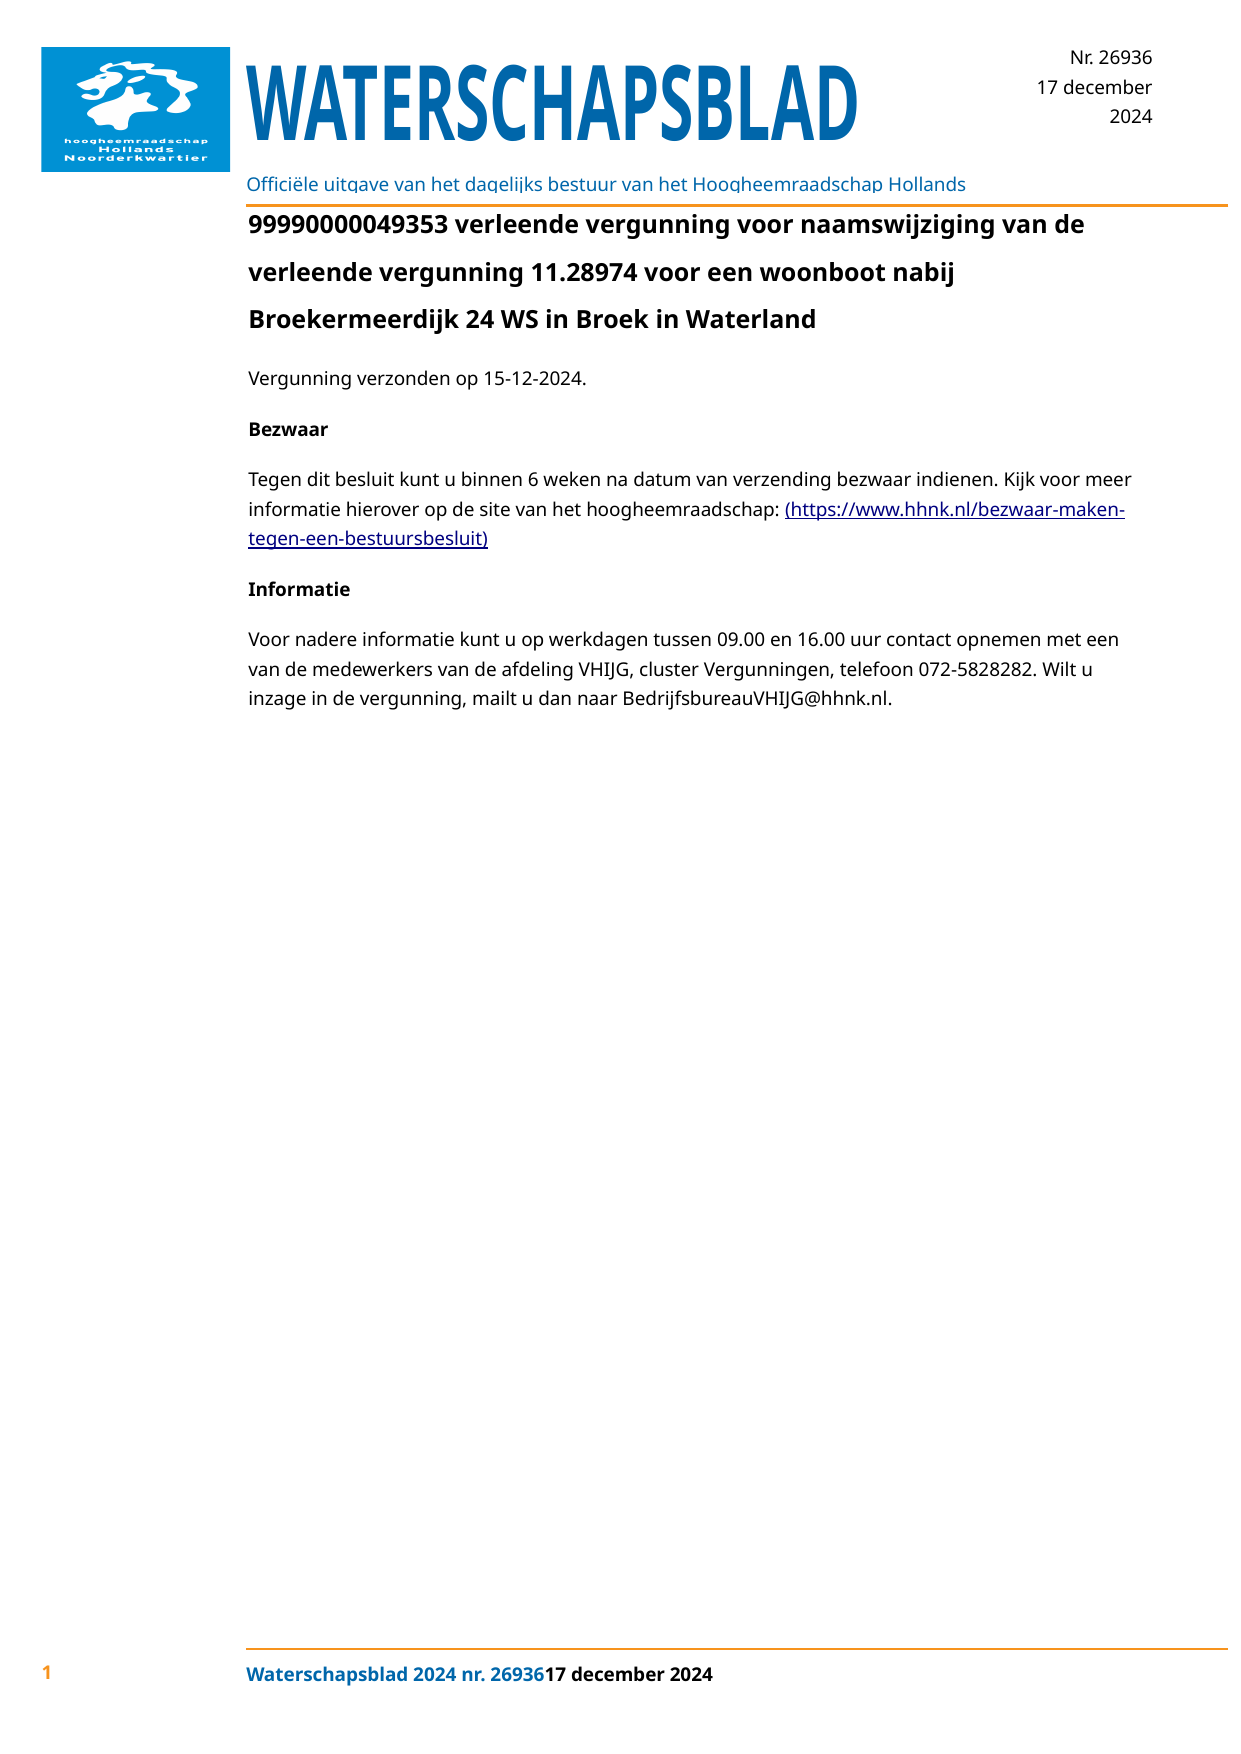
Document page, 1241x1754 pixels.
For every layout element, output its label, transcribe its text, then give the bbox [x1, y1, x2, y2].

text Informatie [248, 576, 1152, 602]
picture [88, 87, 157, 130]
text 99990000049353 verleende vergunning voor naamswijziging van de verleende vergunning 11.28974 voor een woonboot nabij Broekermeerdijk 24 WS in Broek in Waterland [248, 207, 1152, 336]
picture [118, 62, 197, 112]
text Voor nadere informatie kunt u op werkdagen tussen 09.00 en 16.00 uur contact opnemen met een van de medewerkers van de afdeling VHIJG, cluster Vergunningen, telefoon 072-5828282. Wilt u inzage in de vergunning, mailt u dan naar BedrijfsbureauVHIJG@hhnk.nl. [248, 626, 1152, 711]
text Bezwaar [248, 416, 1152, 442]
picture [78, 64, 122, 99]
picture [129, 76, 144, 82]
text Tegen dit besluit kunt u binnen 6 weken na datum van verzending bezwaar indienen. Kijk voor meer informatie hierover op de site van het hoogheemraadschap: (https://www.hhnk.nl/bezwaar-maken-tegen-een-bestuursbesluit) [248, 466, 1152, 551]
text Vergunning verzonden op 15-12-2024. [248, 366, 1152, 391]
